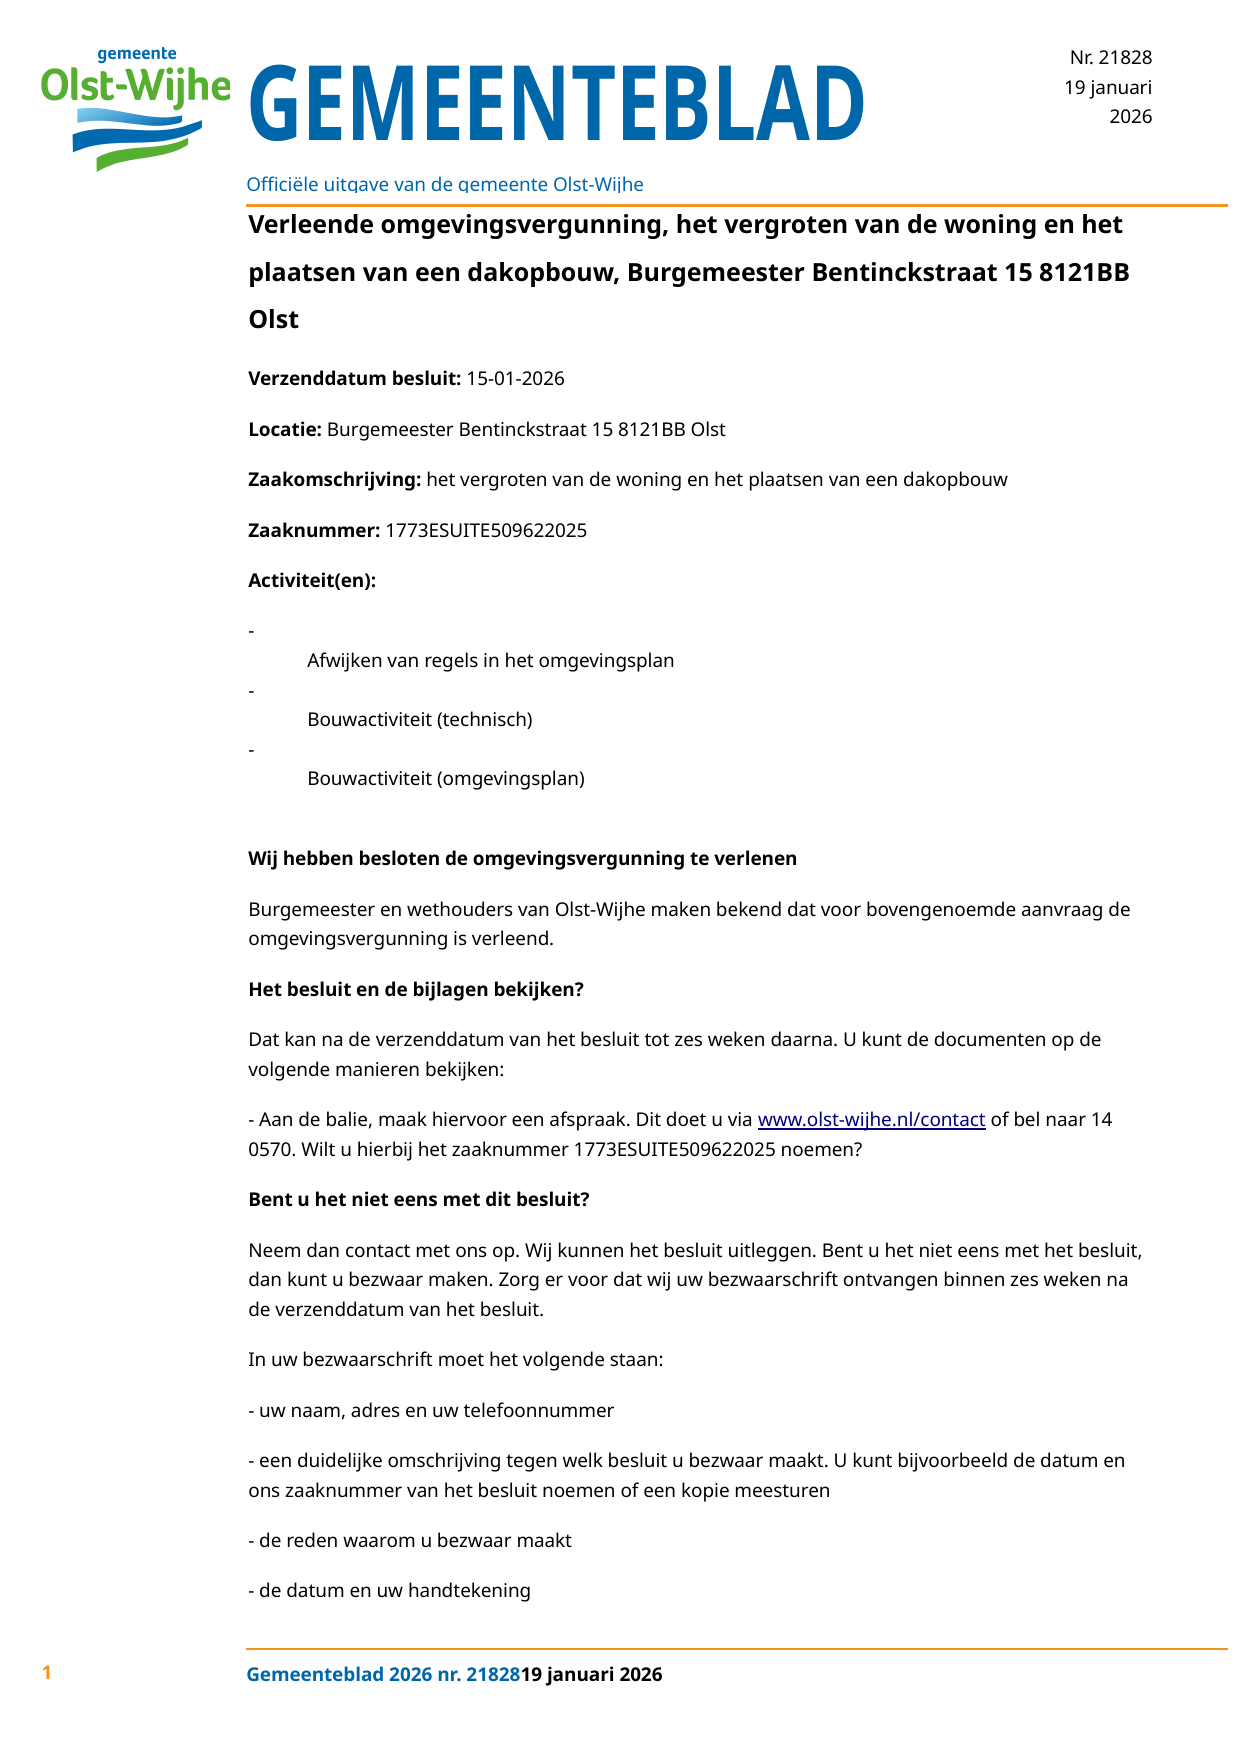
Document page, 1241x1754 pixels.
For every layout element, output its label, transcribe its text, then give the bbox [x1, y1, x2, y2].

text Neem dan contact met ons op. Wij kunnen het besluit uitleggen. Bent u het niet eens met het besluit, dan kunt u bezwaar maken. Zorg er voor dat wij uw bezwaarschrift ontvangen binnen zes weken na de verzenddatum van het besluit. [248, 1237, 1152, 1322]
text - een duidelijke omschrijving tegen welk besluit u bezwaar maakt. U kunt bijvoorbeeld de datum en ons zaaknummer van het besluit noemen of een kopie meesturen [248, 1447, 1152, 1502]
text - de reden waarom u bezwaar maakt [248, 1527, 1152, 1553]
text Verleende omgevingsvergunning, het vergroten van de woning en het plaatsen van een dakopbouw, Burgemeester Bentinckstraat 15 8121BB Olst [248, 207, 1152, 336]
picture [41, 47, 231, 172]
text Verzenddatum besluit: 15-01-2026 [248, 366, 1152, 391]
list Bouwactiviteit (omgevingsplan) [248, 766, 1152, 791]
text Zaakomschrijving: het vergroten van de woning en het plaatsen van een dakopbouw [248, 466, 1152, 492]
list Afwijken van regels in het omgevingsplan [248, 647, 1152, 673]
list Bouwactiviteit (technisch) [248, 706, 1152, 732]
text Locatie: Burgemeester Bentinckstraat 15 8121BB Olst [248, 416, 1152, 442]
text In uw bezwaarschrift moet het volgende staan: [248, 1346, 1152, 1372]
text Het besluit en de bijlagen bekijken? [248, 976, 1152, 1002]
text Bent u het niet eens met dit besluit? [248, 1186, 1152, 1212]
text Zaaknummer: 1773ESUITE509622025 [248, 517, 1152, 542]
text - de datum en uw handtekening [248, 1578, 1152, 1603]
text Activiteit(en): [248, 567, 1152, 593]
text Dat kan na de verzenddatum van het besluit tot zes weken daarna. U kunt de documenten op de volgende manieren bekijken: [248, 1026, 1152, 1082]
text - Aan de balie, maak hiervoor een afspraak. Dit doet u via www.olst-wijhe.nl/contact of bel naar 14 0570. Wilt u hierbij het zaaknummer 1773ESUITE509622025 noemen? [248, 1106, 1152, 1162]
text Wij hebben besloten de omgevingsvergunning te verlenen [248, 846, 1152, 871]
text - uw naam, adres en uw telefoonnummer [248, 1397, 1152, 1422]
text Burgemeester en wethouders van Olst-Wijhe maken bekend dat voor bovengenoemde aanvraag de omgevingsvergunning is verleend. [248, 896, 1152, 951]
